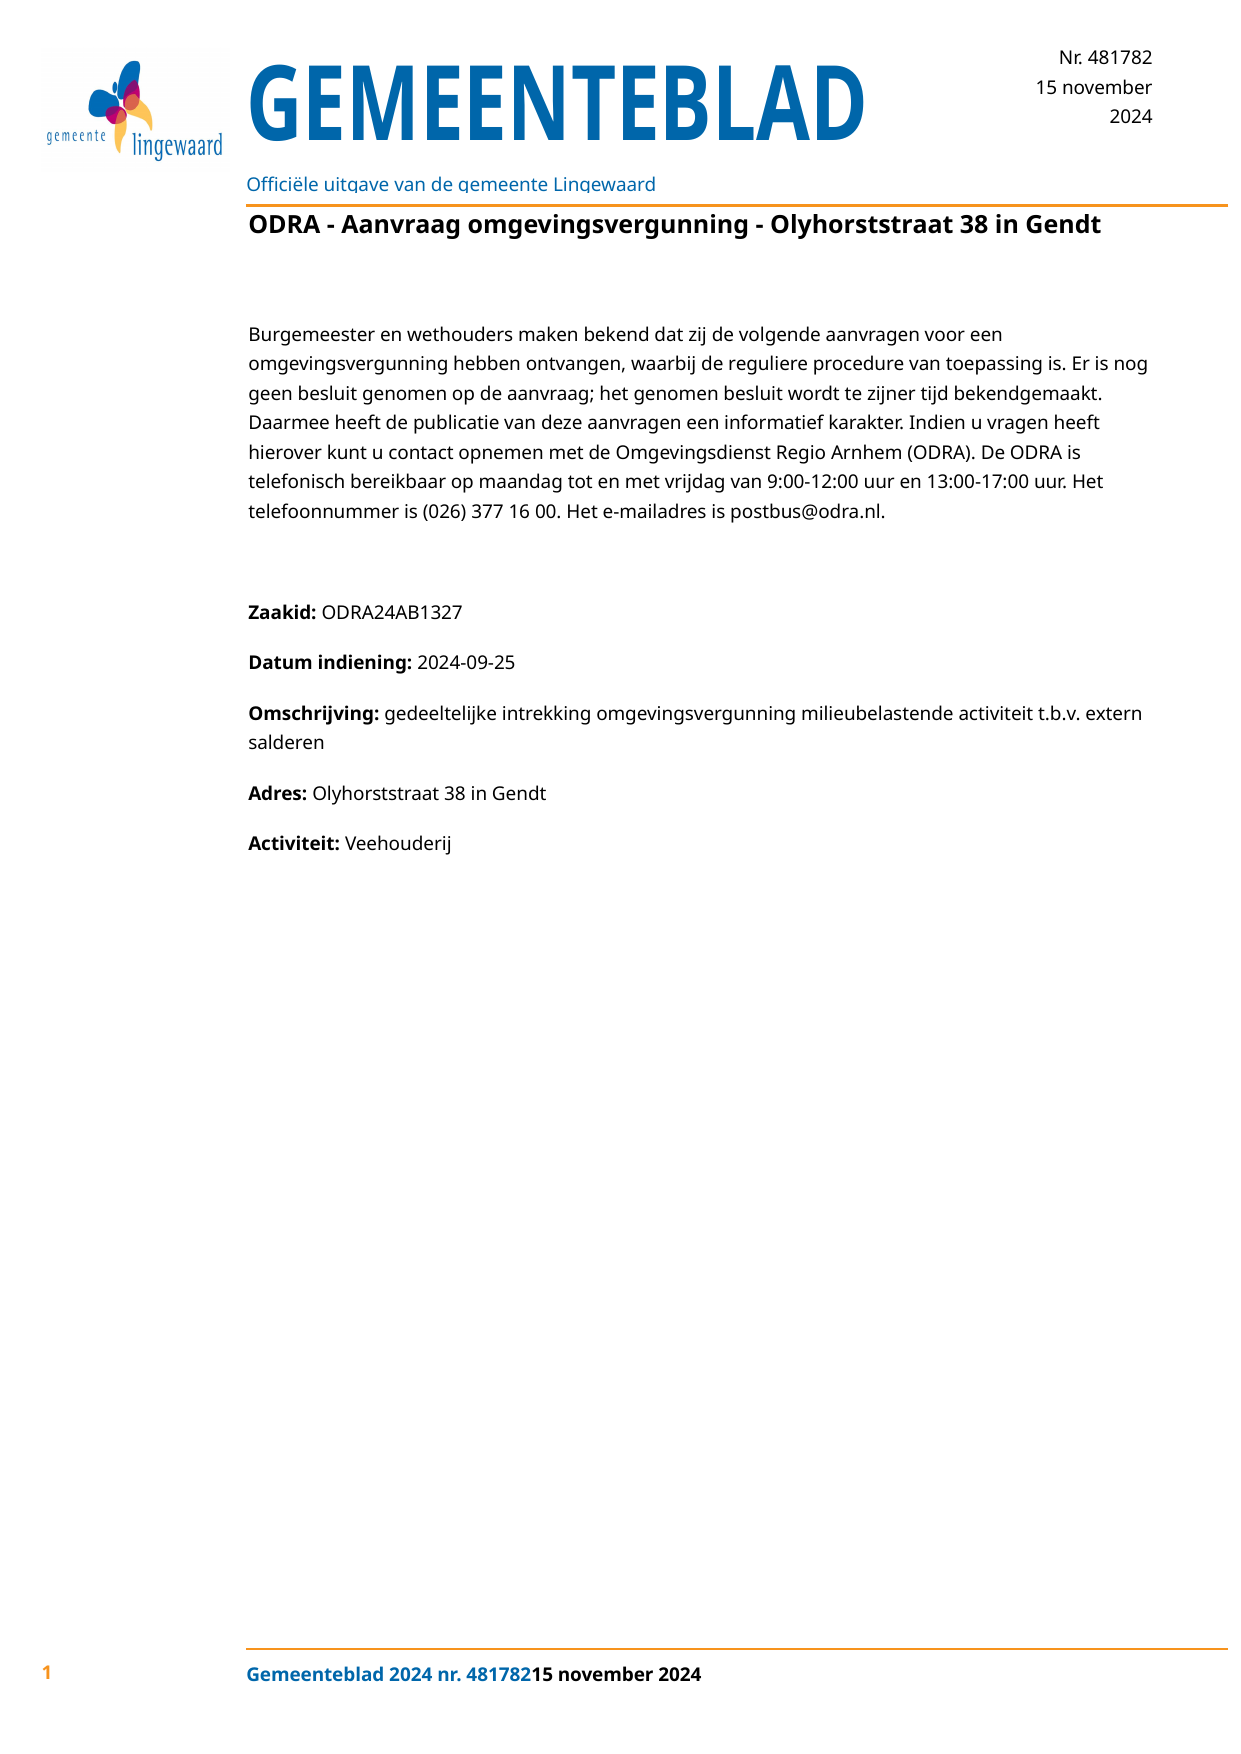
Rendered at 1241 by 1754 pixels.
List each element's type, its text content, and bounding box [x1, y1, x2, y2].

text Activiteit: Veehouderij [248, 830, 1152, 856]
text Datum indiening: 2024-09-25 [248, 649, 1152, 675]
text Omschrijving: gedeeltelijke intrekking omgevingsvergunning milieubelastende activiteit t.b.v. extern salderen [248, 700, 1152, 755]
text Zaakid: ODRA24AB1327 [248, 599, 1152, 625]
text ODRA - Aanvraag omgevingsvergunning - Olyhorststraat 38 in Gendt [248, 207, 1152, 241]
text Burgemeester en wethouders maken bekend dat zij de volgende aanvragen voor een omgevingsvergunning hebben ontvangen, waarbij de reguliere procedure van toepassing is. Er is nog geen besluit genomen op de aanvraag; het genomen besluit wordt te zijner tijd bekendgemaakt. Daarmee heeft de publicatie van deze aanvragen een informatief karakter. Indien u vragen heeft hierover kunt u contact opnemen met de Omgevingsdienst Regio Arnhem (ODRA). De ODRA is telefonisch bereikbaar op maandag tot en met vrijdag van 9:00-12:00 uur en 13:00-17:00 uur. Het telefoonnummer is (026) 377 16 00. Het e-mailadres is postbus@odra.nl. [248, 321, 1152, 524]
text Adres: Olyhorststraat 38 in Gendt [248, 780, 1152, 806]
picture [41, 47, 231, 172]
